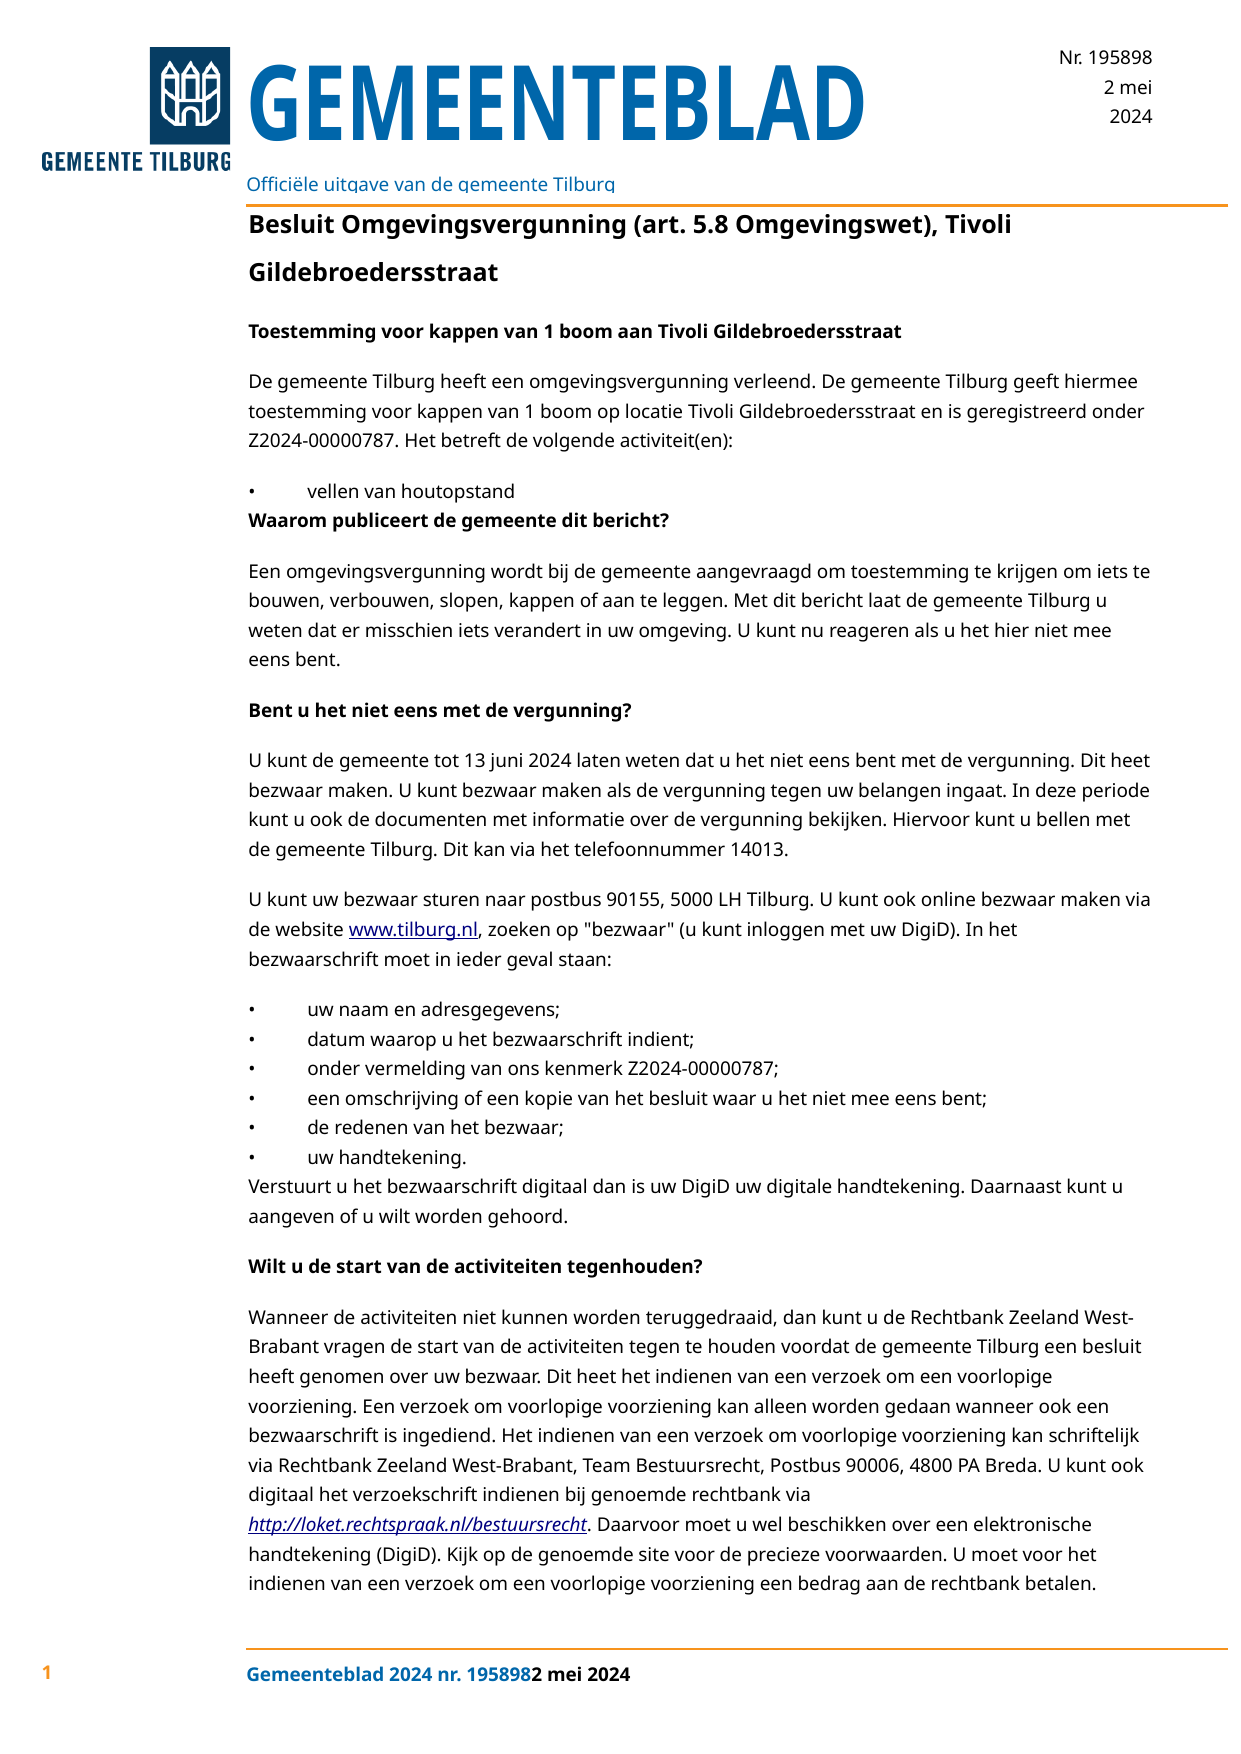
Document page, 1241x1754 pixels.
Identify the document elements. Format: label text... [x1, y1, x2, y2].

list uw naam en adresgegevens; [248, 996, 1152, 1022]
text U kunt de gemeente tot 13 juni 2024 laten weten dat u het niet eens bent met de vergunning. Dit heet bezwaar maken. U kunt bezwaar maken als de vergunning tegen uw belangen ingaat. In deze periode kunt u ook de documenten met informatie over de vergunning bekijken. Hiervoor kunt u bellen met de gemeente Tilburg. Dit kan via het telefoonnummer 14013. [248, 747, 1152, 862]
text U kunt uw bezwaar sturen naar postbus 90155, 5000 LH Tilburg. U kunt ook online bezwaar maken via de website www.tilburg.nl, zoeken op "bezwaar" (u kunt inloggen met uw DigiD). In het bezwaarschrift moet in ieder geval staan: [248, 887, 1152, 972]
text Wilt u de start van de activiteiten tegenhouden? [248, 1254, 1152, 1279]
text Bent u het niet eens met de vergunning? [248, 697, 1152, 723]
text Wanneer de activiteiten niet kunnen worden teruggedraaid, dan kunt u de Rechtbank Zeeland West-Brabant vragen de start van de activiteiten tegen te houden voordat de gemeente Tilburg een besluit heeft genomen over uw bezwaar. Dit heet het indienen van een verzoek om een voorlopige voorziening. Een verzoek om voorlopige voorziening kan alleen worden gedaan wanneer ook een bezwaarschrift is ingediend. Het indienen van een verzoek om voorlopige voorziening kan schriftelijk via Rechtbank Zeeland West-Brabant, Team Bestuursrecht, Postbus 90006, 4800 PA Breda. U kunt ook digitaal het verzoekschrift indienen bij genoemde rechtbank via http://loket.rechtspraak.nl/bestuursrecht. Daarvoor moet u wel beschikken over een elektronische handtekening (DigiD). Kijk op de genoemde site voor de precieze voorwaarden. U moet voor het indienen van een verzoek om een voorlopige voorziening een bedrag aan de rechtbank betalen. [248, 1304, 1152, 1596]
text De gemeente Tilburg heeft een omgevingsvergunning verleend. De gemeente Tilburg geeft hiermee toestemming voor kappen van 1 boom op locatie Tivoli Gildebroedersstraat en is geregistreerd onder Z2024-00000787. Het betreft de volgende activiteit(en): [248, 368, 1152, 453]
picture [41, 47, 231, 172]
list datum waarop u het bezwaarschrift indient; [248, 1026, 1152, 1052]
text Toestemming voor kappen van 1 boom aan Tivoli Gildebroedersstraat [248, 318, 1152, 344]
list onder vermelding van ons kenmerk Z2024-00000787; [248, 1055, 1152, 1081]
list uw handtekening. [248, 1144, 1152, 1170]
list een omschrijving of een kopie van het besluit waar u het niet mee eens bent; [248, 1085, 1152, 1111]
text Besluit Omgevingsvergunning (art. 5.8 Omgevingswet), Tivoli Gildebroedersstraat [248, 207, 1152, 288]
text Verstuurt u het bezwaarschrift digitaal dan is uw DigiD uw digitale handtekening. Daarnaast kunt u aangeven of u wilt worden gehoord. [248, 1174, 1152, 1229]
text Een omgevingsvergunning wordt bij de gemeente aangevraagd om toestemming te krijgen om iets te bouwen, verbouwen, slopen, kappen of aan te leggen. Met dit bericht laat de gemeente Tilburg u weten dat er misschien iets verandert in uw omgeving. U kunt nu reageren als u het hier niet mee eens bent. [248, 558, 1152, 672]
text Waarom publiceert de gemeente dit bericht? [248, 507, 1152, 533]
list vellen van houtopstand [248, 478, 1152, 504]
list de redenen van het bezwaar; [248, 1114, 1152, 1140]
